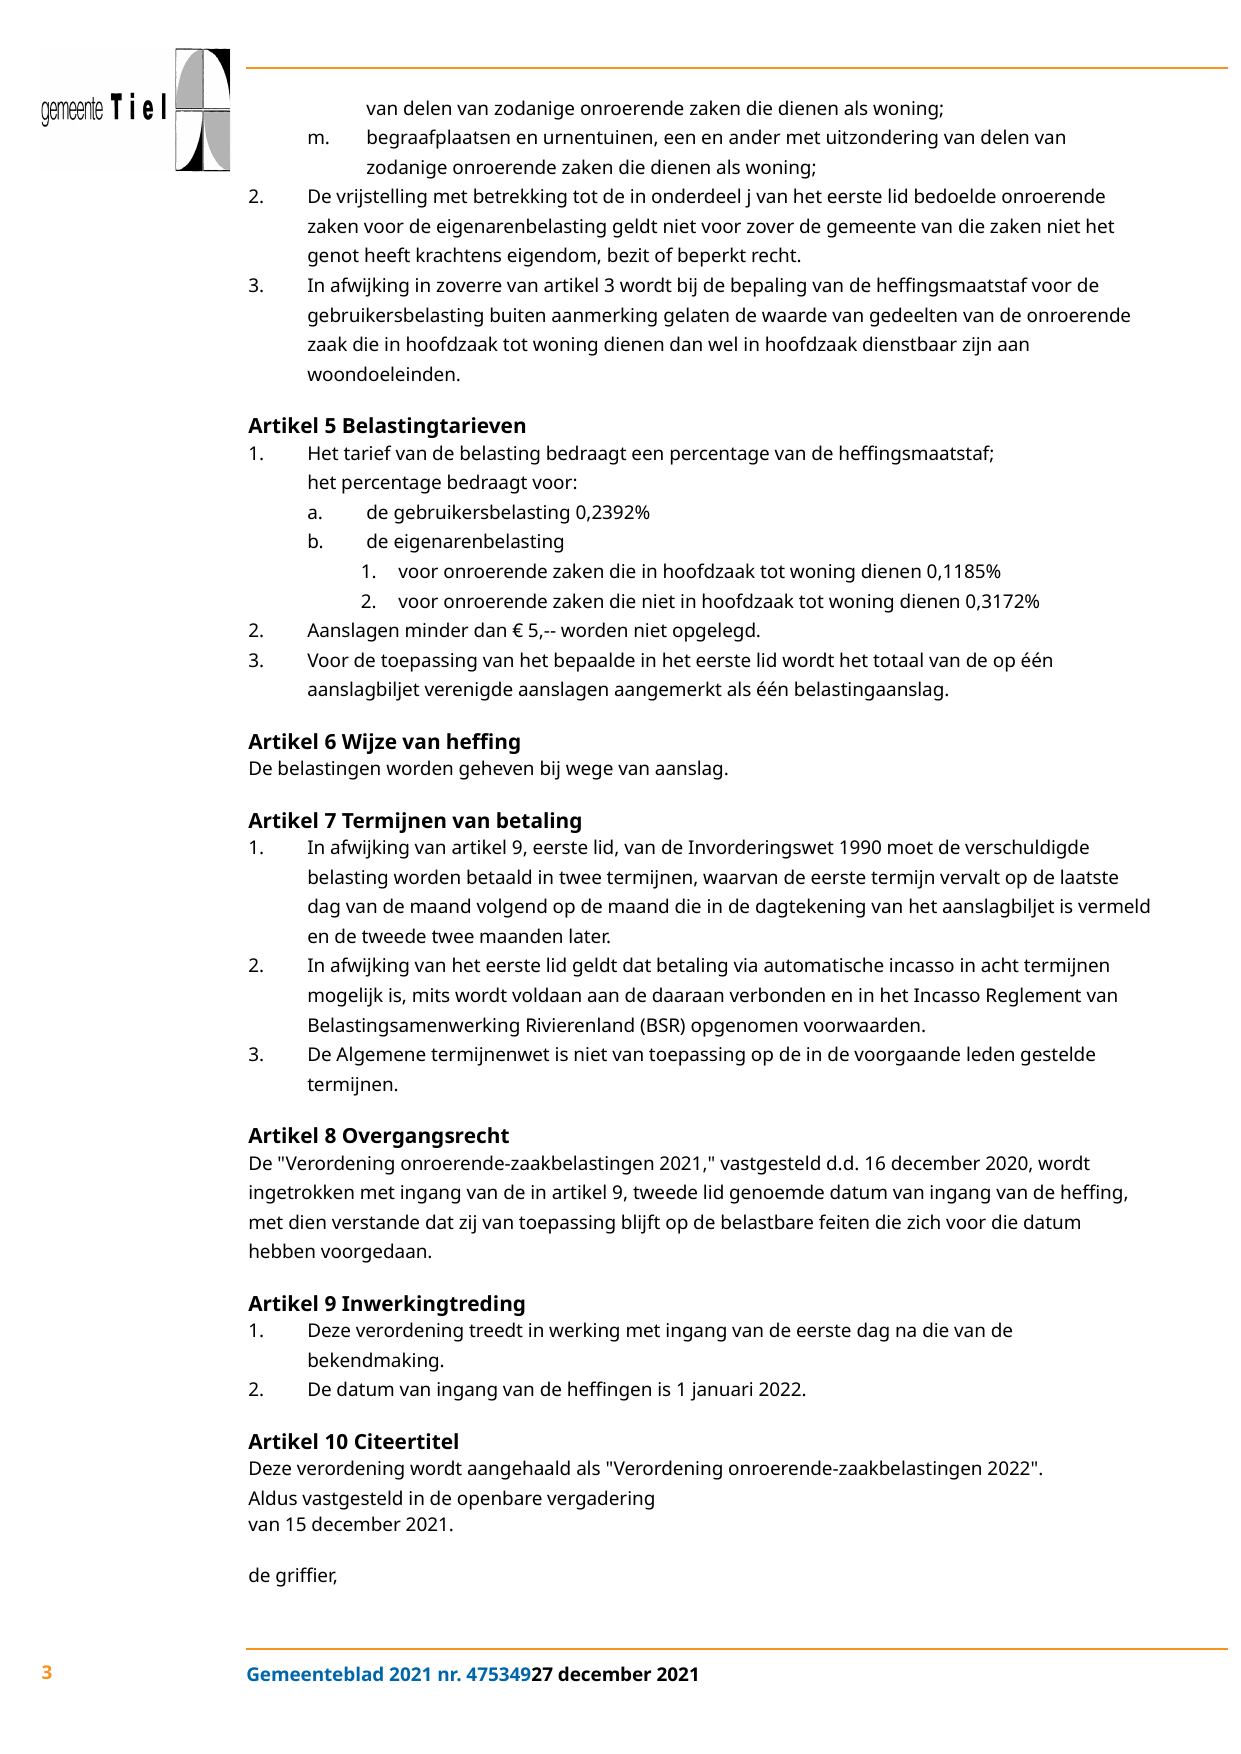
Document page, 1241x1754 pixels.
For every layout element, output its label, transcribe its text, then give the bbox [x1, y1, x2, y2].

list begraafplaatsen en urnentuinen, een en ander met uitzondering van delen van zodanige onroerende zaken die dienen als woning; [307, 124, 1152, 180]
text Artikel 6 Wijze van heffing [248, 727, 1152, 755]
list Voor de toepassing van het bepaalde in het eerste lid wordt het totaal van de op één aanslagbiljet verenigde aanslagen aangemerkt als één belastingaanslag. [248, 647, 1152, 702]
list Het tarief van de belasting bedraagt een percentage van de heffingsmaatstaf; [248, 440, 1152, 466]
text De "Verordening onroerende-zaakbelastingen 2021," vastgesteld d.d. 16 december 2020, wordt ingetrokken met ingang van de in artikel 9, tweede lid genoemde datum van ingang van de heffing, met dien verstande dat zij van toepassing blijft op de belastbare feiten die zich voor die datum hebben voorgedaan. [248, 1150, 1152, 1264]
picture [41, 47, 231, 172]
text Deze verordening wordt aangehaald als "Verordening onroerende-zaakbelastingen 2022". [248, 1455, 1152, 1481]
text Artikel 7 Termijnen van betaling [248, 806, 1152, 834]
list In afwijking van het eerste lid geldt dat betaling via automatische incasso in acht termijnen mogelijk is, mits wordt voldaan aan de daaraan verbonden en in het Incasso Reglement van Belastingsamenwerking Rivierenland (BSR) opgenomen voorwaarden. [248, 953, 1152, 1037]
list In afwijking in zoverre van artikel 3 wordt bij de bepaling van de heffingsmaatstaf voor de gebruikersbelasting buiten aanmerking gelaten de waarde van gedeelten van de onroerende zaak die in hoofdzaak tot woning dienen dan wel in hoofdzaak dienstbaar zijn aan woondoeleinden. [248, 272, 1152, 387]
text De belastingen worden geheven bij wege van aanslag. [248, 755, 1152, 781]
list voor onroerende zaken die niet in hoofdzaak tot woning dienen 0,3172% [361, 588, 1152, 613]
list de eigenarenbelasting [307, 529, 1152, 554]
list Aanslagen minder dan € 5,-- worden niet opgelegd. [248, 617, 1152, 643]
list In afwijking van artikel 9, eerste lid, van de Invorderingswet 1990 moet de verschuldigde belasting worden betaald in twee termijnen, waarvan de eerste termijn vervalt op de laatste dag van de maand volgend op de maand die in de dagtekening van het aanslagbiljet is vermeld en de tweede twee maanden later. [248, 834, 1152, 949]
list voor onroerende zaken die in hoofdzaak tot woning dienen 0,1185% [361, 558, 1152, 584]
list Deze verordening treedt in werking met ingang van de eerste dag na die van de bekendmaking. [248, 1317, 1152, 1373]
text Aldus vastgesteld in de openbare vergadering [248, 1485, 1152, 1511]
list het percentage bedraagt voor: [248, 469, 1152, 495]
list van delen van zodanige onroerende zaken die dienen als woning; [307, 95, 1152, 121]
list De datum van ingang van de heffingen is 1 januari 2022. [248, 1377, 1152, 1402]
list de gebruikersbelasting 0,2392% [307, 499, 1152, 525]
text Artikel 9 Inwerkingtreding [248, 1289, 1152, 1317]
text van 15 december 2021. [248, 1511, 1152, 1536]
text Artikel 10 Citeertitel [248, 1427, 1152, 1455]
text Artikel 8 Overgangsrecht [248, 1121, 1152, 1150]
list De Algemene termijnenwet is niet van toepassing op de in de voorgaande leden gestelde termijnen. [248, 1041, 1152, 1097]
list De vrijstelling met betrekking tot de in onderdeel j van het eerste lid bedoelde onroerende zaken voor de eigenarenbelasting geldt niet voor zover de gemeente van die zaken niet het genot heeft krachtens eigendom, bezit of beperkt recht. [248, 183, 1152, 268]
text Artikel 5 Belastingtarieven [248, 411, 1152, 440]
text de griffier, [248, 1562, 1152, 1588]
